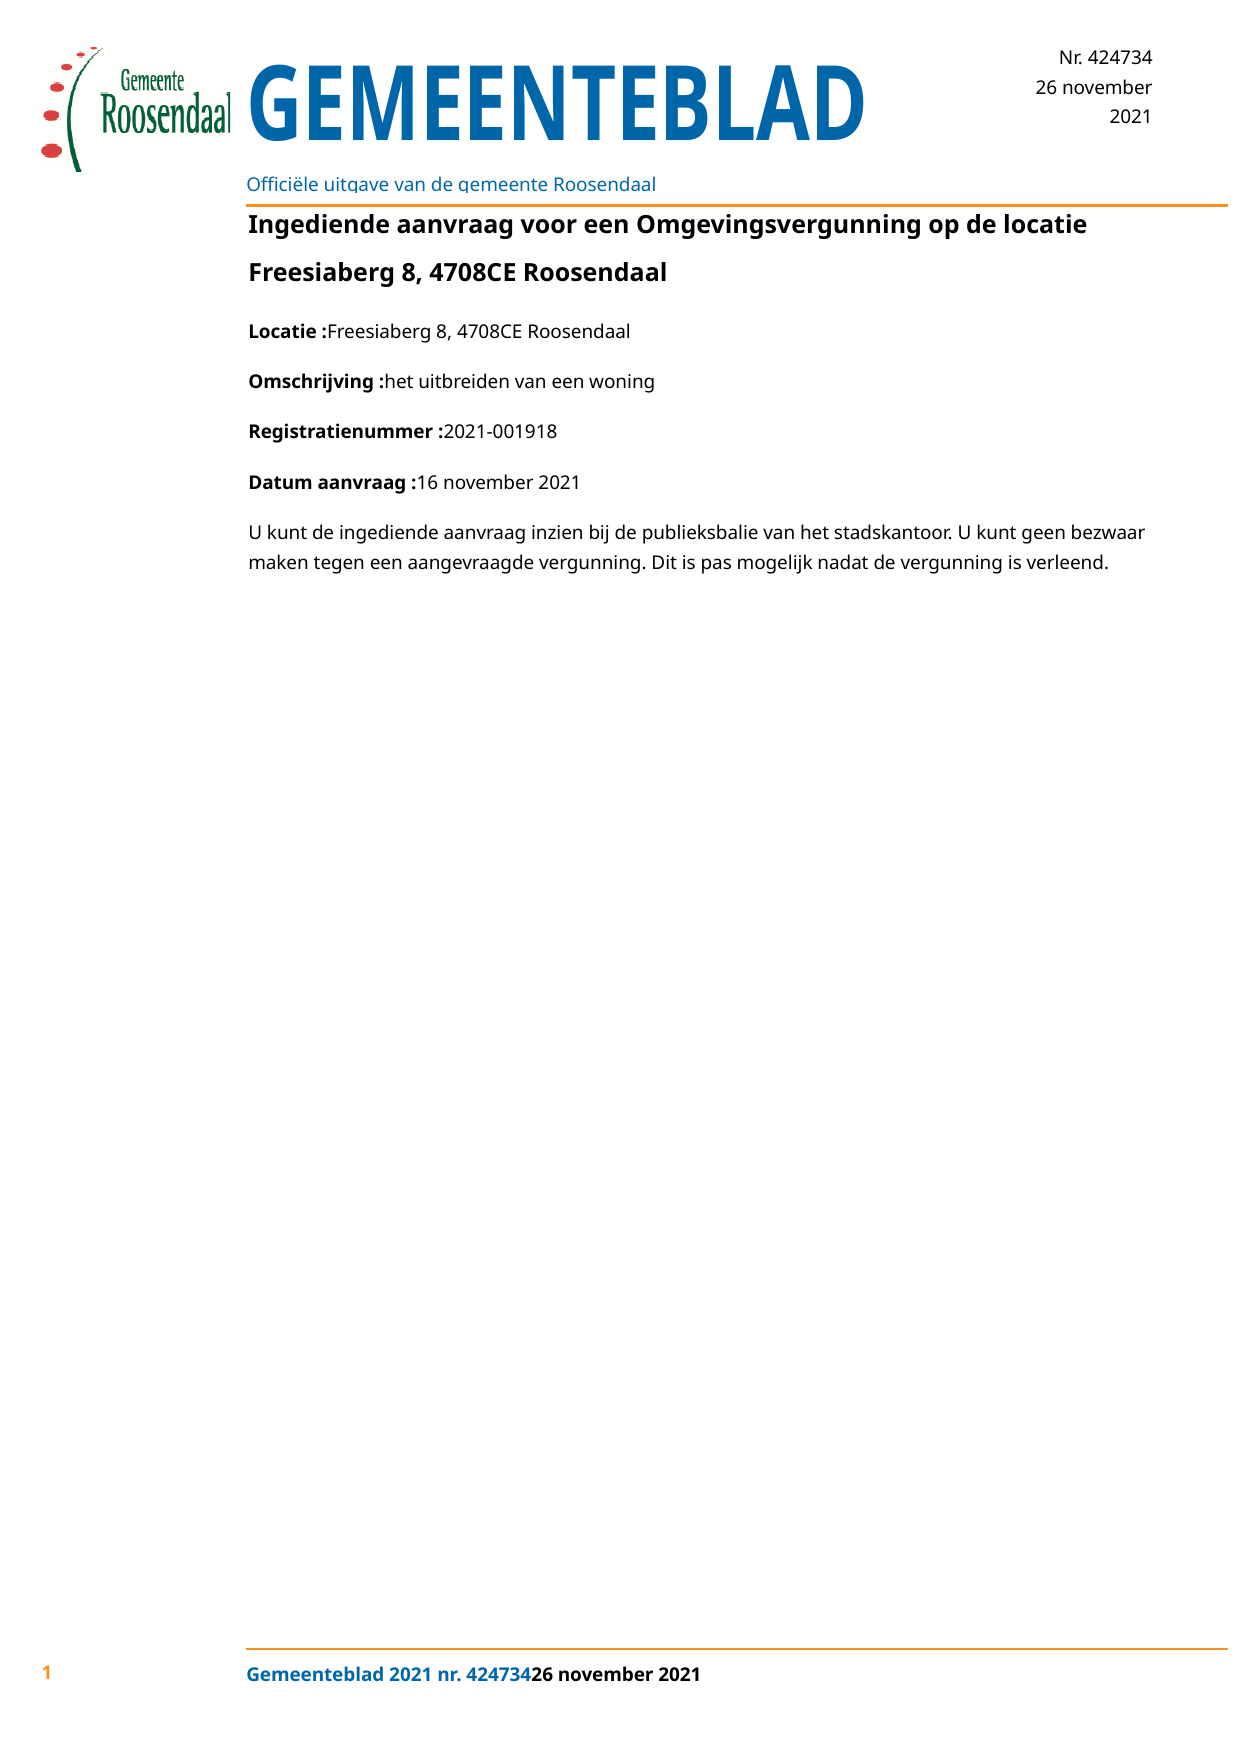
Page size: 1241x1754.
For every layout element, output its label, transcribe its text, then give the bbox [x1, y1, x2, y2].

text Locatie :Freesiaberg 8, 4708CE Roosendaal [248, 318, 1152, 344]
picture [41, 47, 231, 172]
text Omschrijving :het uitbreiden van een woning [248, 368, 1152, 394]
text Datum aanvraag :16 november 2021 [248, 469, 1152, 495]
text Registratienummer :2021-001918 [248, 419, 1152, 444]
text Ingediende aanvraag voor een Omgevingsvergunning op de locatie Freesiaberg 8, 4708CE Roosendaal [248, 207, 1152, 288]
text U kunt de ingediende aanvraag inzien bij de publieksbalie van het stadskantoor. U kunt geen bezwaar maken tegen een aangevraagde vergunning. Dit is pas mogelijk nadat de vergunning is verleend. [248, 519, 1152, 575]
